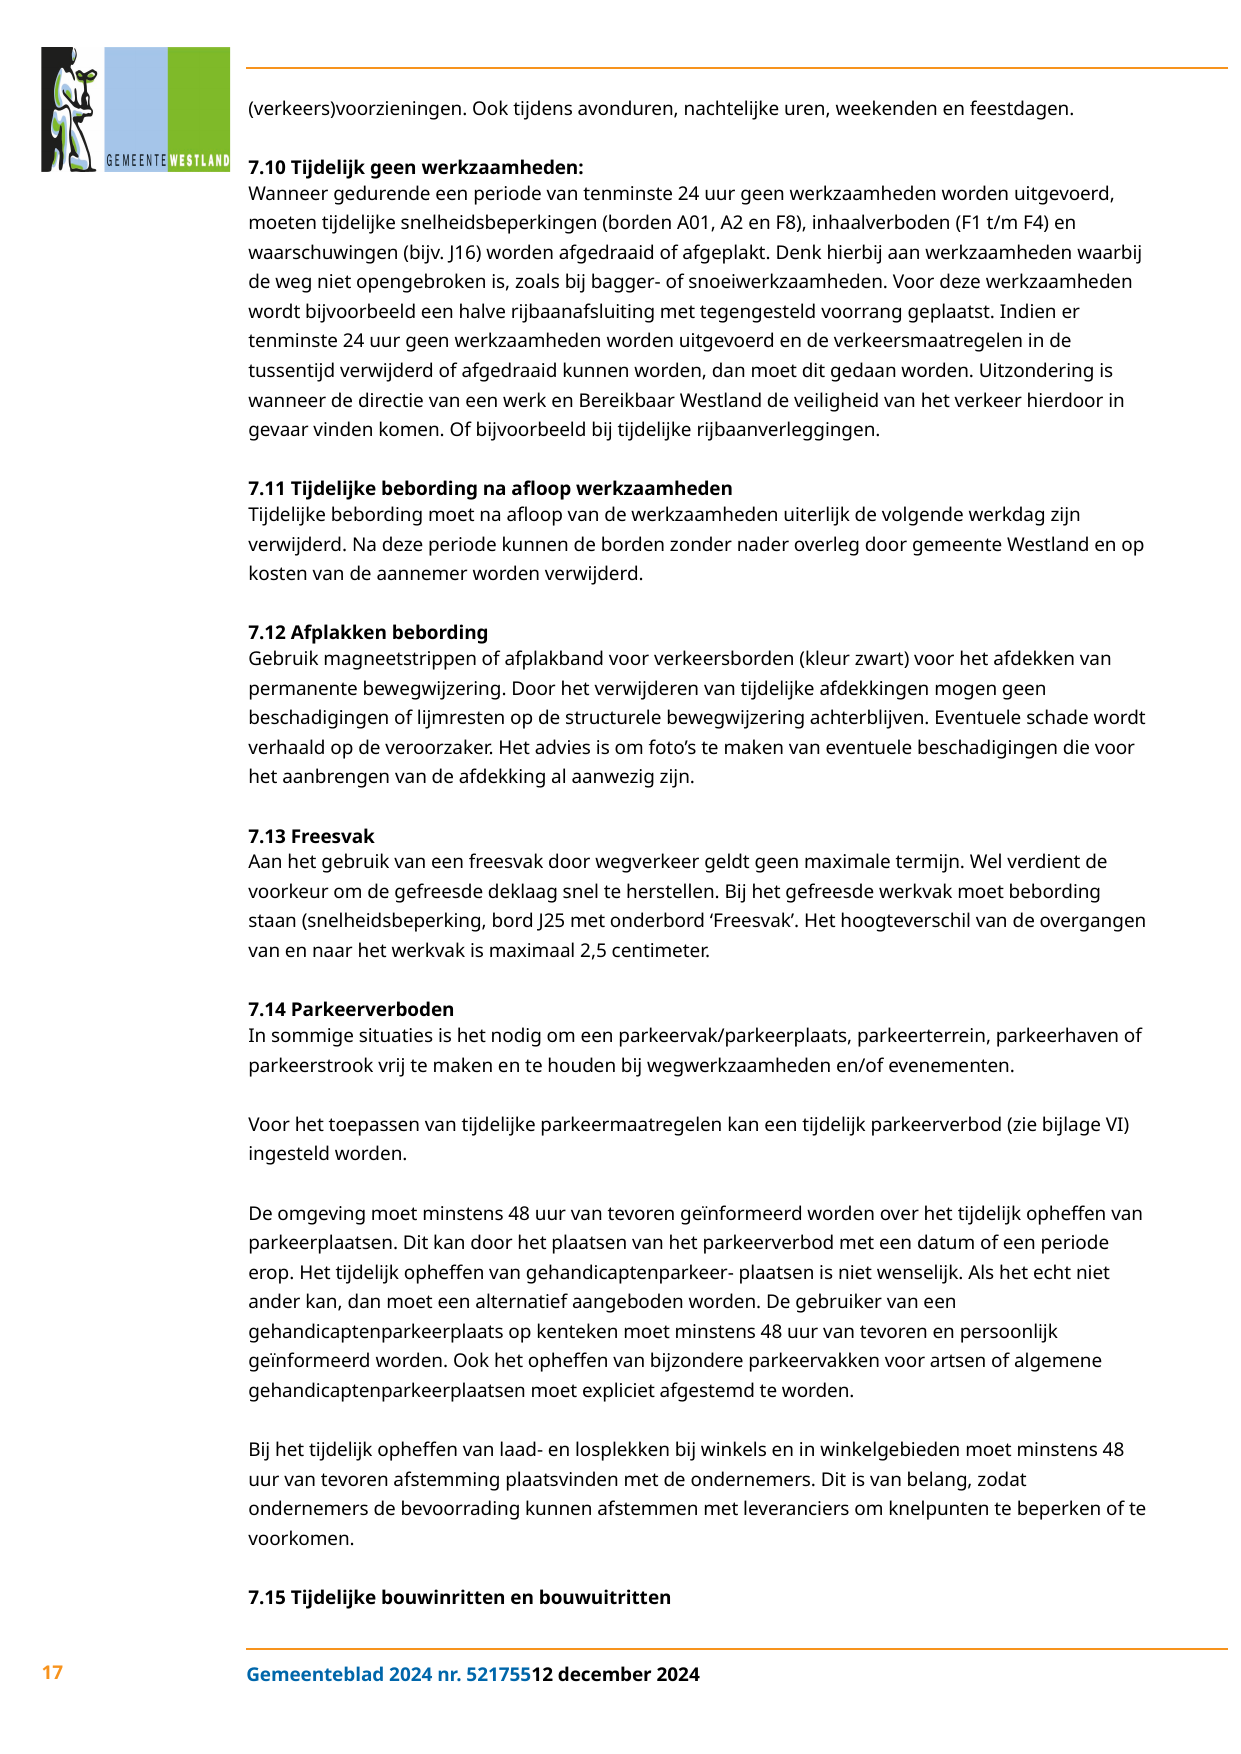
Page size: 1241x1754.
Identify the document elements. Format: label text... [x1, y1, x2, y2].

text Voor het toepassen van tijdelijke parkeermaatregelen kan een tijdelijk parkeerverbod (zie bijlage VI) ingesteld worden. [248, 1111, 1152, 1166]
text 7.11 Tijdelijke bebording na afloop werkzaamheden [248, 476, 1152, 501]
text 7.15 Tijdelijke bouwinritten en bouwuitritten [248, 1584, 1152, 1610]
text De omgeving moet minstens 48 uur van tevoren geïnformeerd worden over het tijdelijk opheffen van parkeerplaatsen. Dit kan door het plaatsen van het parkeerverbod met een datum of een periode erop. Het tijdelijk opheffen van gehandicaptenparkeer- plaatsen is niet wenselijk. Als het echt niet ander kan, dan moet een alternatief aangeboden worden. De gebruiker van een gehandicaptenparkeerplaats op kenteken moet minstens 48 uur van tevoren en persoonlijk geïnformeerd worden. Ook het opheffen van bijzondere parkeervakken voor artsen of algemene gehandicaptenparkeerplaatsen moet expliciet afgestemd te worden. [248, 1200, 1152, 1403]
text 7.10 Tijdelijk geen werkzaamheden: [248, 154, 1152, 180]
text Wanneer gedurende een periode van tenminste 24 uur geen werkzaamheden worden uitgevoerd, moeten tijdelijke snelheidsbeperkingen (borden A01, A2 en F8), inhaalverboden (F1 t/m F4) en waarschuwingen (bijv. J16) worden afgedraaid of afgeplakt. Denk hierbij aan werkzaamheden waarbij de weg niet opengebroken is, zoals bij bagger- of snoeiwerkzaamheden. Voor deze werkzaamheden wordt bijvoorbeeld een halve rijbaanafsluiting met tegengesteld voorrang geplaatst. Indien er tenminste 24 uur geen werkzaamheden worden uitgevoerd en de verkeersmaatregelen in de tussentijd verwijderd of afgedraaid kunnen worden, dan moet dit gedaan worden. Uitzondering is wanneer de directie van een werk en Bereikbaar Westland de veiligheid van het verkeer hierdoor in gevaar vinden komen. Of bijvoorbeeld bij tijdelijke rijbaanverleggingen. [248, 180, 1152, 442]
text Bij het tijdelijk opheffen van laad- en losplekken bij winkels en in winkelgebieden moet minstens 48 uur van tevoren afstemming plaatsvinden met de ondernemers. Dit is van belang, zodat ondernemers de bevoorrading kunnen afstemmen met leveranciers om knelpunten te beperken of te voorkomen. [248, 1436, 1152, 1551]
picture [41, 47, 231, 172]
text (verkeers)voorzieningen. Ook tijdens avonduren, nachtelijke uren, weekenden en feestdagen. [248, 95, 1152, 121]
text 7.12 Afplakken bebording [248, 619, 1152, 645]
text Tijdelijke bebording moet na afloop van de werkzaamheden uiterlijk de volgende werkdag zijn verwijderd. Na deze periode kunnen de borden zonder nader overleg door gemeente Westland en op kosten van de aannemer worden verwijderd. [248, 501, 1152, 586]
text 7.14 Parkeerverboden [248, 996, 1152, 1022]
text Gebruik magneetstrippen of afplakband voor verkeersborden (kleur zwart) voor het afdekken van permanente bewegwijzering. Door het verwijderen van tijdelijke afdekkingen mogen geen beschadigingen of lijmresten op de structurele bewegwijzering achterblijven. Eventuele schade wordt verhaald op de veroorzaker. Het advies is om foto’s te maken van eventuele beschadigingen die voor het aanbrengen van de afdekking al aanwezig zijn. [248, 645, 1152, 789]
text 7.13 Freesvak [248, 823, 1152, 848]
text Aan het gebruik van een freesvak door wegverkeer geldt geen maximale termijn. Wel verdient de voorkeur om de gefreesde deklaag snel te herstellen. Bij het gefreesde werkvak moet bebording staan (snelheidsbeperking, bord J25 met onderbord ‘Freesvak’. Het hoogteverschil van de overgangen van en naar het werkvak is maximaal 2,5 centimeter. [248, 848, 1152, 963]
text In sommige situaties is het nodig om een parkeervak/parkeerplaats, parkeerterrein, parkeerhaven of parkeerstrook vrij te maken en te houden bij wegwerkzaamheden en/of evenementen. [248, 1022, 1152, 1077]
